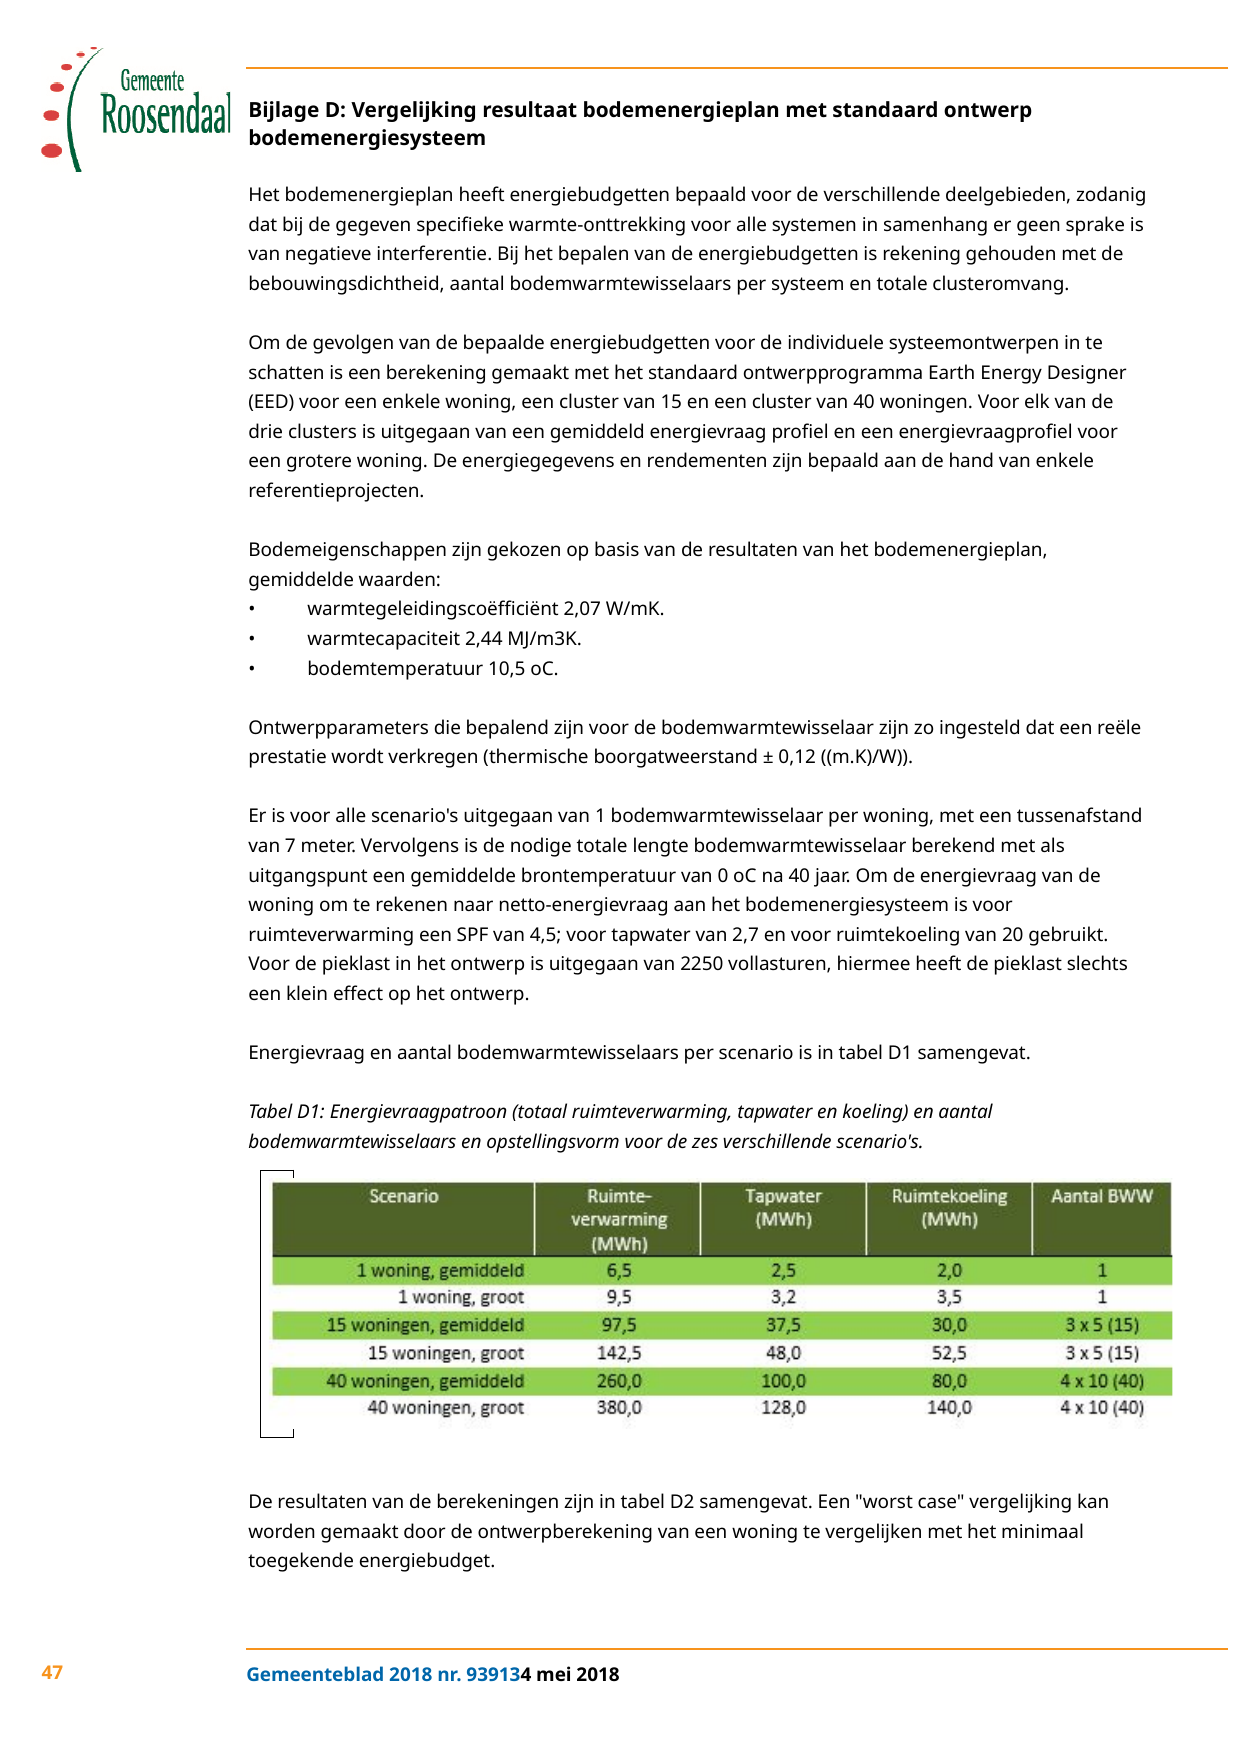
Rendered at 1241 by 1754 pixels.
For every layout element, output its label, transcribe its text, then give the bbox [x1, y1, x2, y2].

list bodemtemperatuur 10,5 oC. [248, 655, 1152, 680]
text Bodemeigenschappen zijn gekozen op basis van de resultaten van het bodemenergieplan, gemiddelde waarden: [248, 536, 1152, 592]
list warmtegeleidingscoëfficiënt 2,07 W/mK. [248, 596, 1152, 621]
picture [268, 1178, 1173, 1429]
text Bijlage D: Vergelijking resultaat bodemenergieplan met standaard ontwerp bodemenergiesysteem [248, 95, 1152, 152]
text Ontwerpparameters die bepalend zijn voor de bodemwarmtewisselaar zijn zo ingesteld dat een reële prestatie wordt verkregen (thermische boorgatweerstand ± 0,12 ((m.K)/W)). [248, 714, 1152, 769]
text Tabel D1: Energievraagpatroon (totaal ruimteverwarming, tapwater en koeling) en aantal bodemwarmtewisselaars en opstellingsvorm voor de zes verschillende scenario's. [248, 1098, 1152, 1154]
list warmtecapaciteit 2,44 MJ/m3K. [248, 625, 1152, 651]
text Het bodemenergieplan heeft energiebudgetten bepaald voor de verschillende deelgebieden, zodanig dat bij de gegeven specifieke warmte-onttrekking voor alle systemen in samenhang er geen sprake is van negatieve interferentie. Bij het bepalen van de energiebudgetten is rekening gehouden met de bebouwingsdichtheid, aantal bodemwarmtewisselaars per systeem en totale clusteromvang. [248, 181, 1152, 296]
text De resultaten van de berekeningen zijn in tabel D2 samengevat. Een "worst case" vergelijking kan worden gemaakt door de ontwerpberekening van een woning te vergelijken met het minimaal toegekende energiebudget. [248, 1488, 1152, 1573]
picture [41, 47, 231, 172]
text Om de gevolgen van de bepaalde energiebudgetten voor de individuele systeemontwerpen in te schatten is een berekening gemaakt met het standaard ontwerpprogramma Earth Energy Designer (EED) voor een enkele woning, een cluster van 15 en een cluster van 40 woningen. Voor elk van de drie clusters is uitgegaan van een gemiddeld energievraag profiel en een energievraagprofiel voor een grotere woning. De energiegegevens en rendementen zijn bepaald aan de hand van enkele referentieprojecten. [248, 329, 1152, 503]
text Energievraag en aantal bodemwarmtewisselaars per scenario is in tabel D1 samengevat. [248, 1039, 1152, 1065]
text Er is voor alle scenario's uitgegaan van 1 bodemwarmtewisselaar per woning, met een tussenafstand van 7 meter. Vervolgens is de nodige totale lengte bodemwarmtewisselaar berekend met als uitgangspunt een gemiddelde brontemperatuur van 0 oC na 40 jaar. Om de energievraag van de woning om te rekenen naar netto-energievraag aan het bodemenergiesysteem is voor ruimteverwarming een SPF van 4,5; voor tapwater van 2,7 en voor ruimtekoeling van 20 gebruikt. Voor de pieklast in het ontwerp is uitgegaan van 2250 vollasturen, hiermee heeft de pieklast slechts een klein effect op het ontwerp. [248, 803, 1152, 1006]
